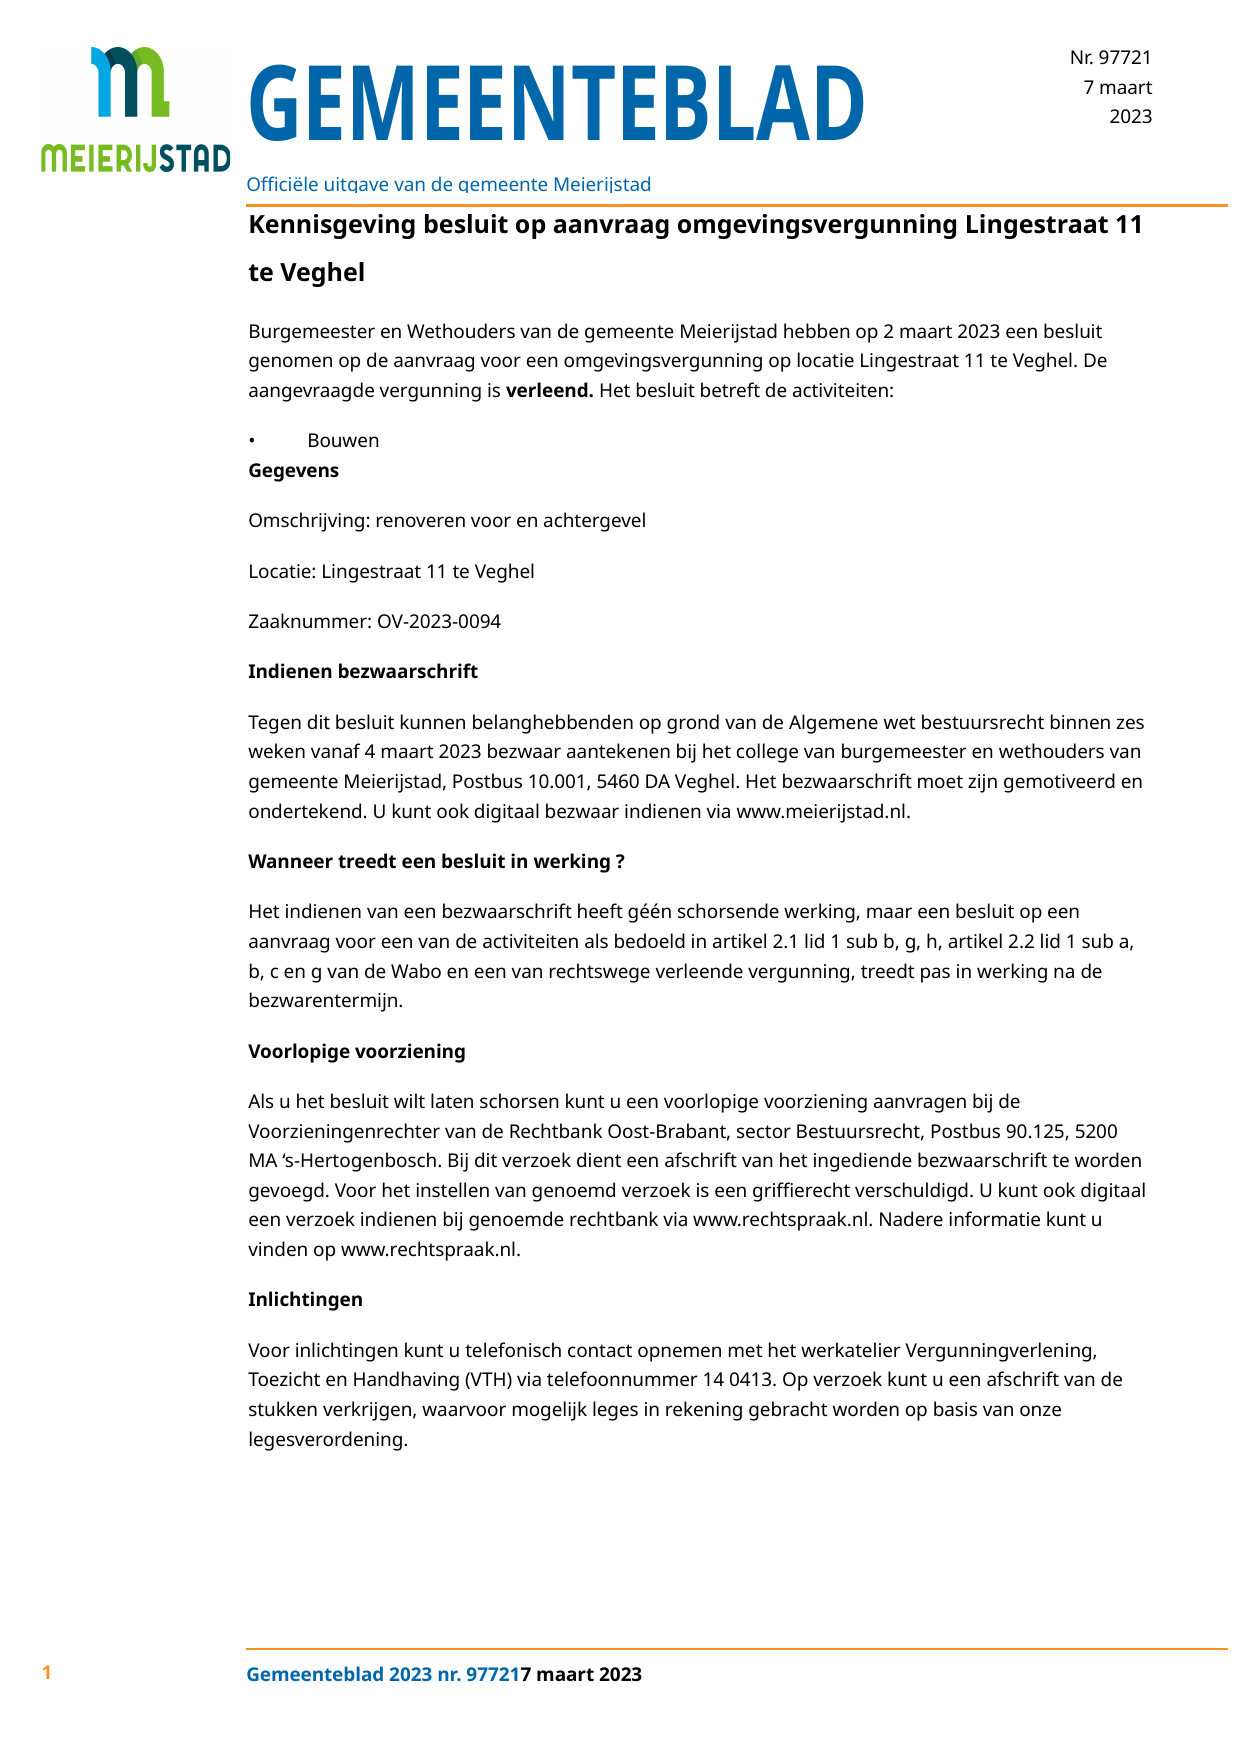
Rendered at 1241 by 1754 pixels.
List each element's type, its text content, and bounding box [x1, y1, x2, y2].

text Voorlopige voorziening [248, 1038, 1152, 1064]
text Het indienen van een bezwaarschrift heeft géén schorsende werking, maar een besluit op een aanvraag voor een van de activiteiten als bedoeld in artikel 2.1 lid 1 sub b, g, h, artikel 2.2 lid 1 sub a, b, c en g van de Wabo en een van rechtswege verleende vergunning, treedt pas in werking na de bezwarentermijn. [248, 899, 1152, 1013]
list Bouwen [248, 427, 1152, 453]
text Kennisgeving besluit op aanvraag omgevingsvergunning Lingestraat 11 te Veghel [248, 207, 1152, 288]
text Voor inlichtingen kunt u telefonisch contact opnemen met het werkatelier Vergunningverlening, Toezicht en Handhaving (VTH) via telefoonnummer 14 0413. Op verzoek kunt u een afschrift van de stukken verkrijgen, waarvoor mogelijk leges in rekening gebracht worden op basis van onze legesverordening. [248, 1337, 1152, 1452]
text Gegevens [248, 457, 1152, 483]
text Burgemeester en Wethouders van de gemeente Meierijstad hebben op 2 maart 2023 een besluit genomen op de aanvraag voor een omgevingsvergunning op locatie Lingestraat 11 te Veghel. De aangevraagde vergunning is verleend. Het besluit betreft de activiteiten: [248, 318, 1152, 403]
text Inlichtingen [248, 1287, 1152, 1312]
text Zaaknummer: OV-2023-0094 [248, 608, 1152, 634]
text Als u het besluit wilt laten schorsen kunt u een voorlopige voorziening aanvragen bij de Voorzieningenrechter van de Rechtbank Oost-Brabant, sector Bestuursrecht, Postbus 90.125, 5200 MA ‘s-Hertogenbosch. Bij dit verzoek dient een afschrift van het ingediende bezwaarschrift te worden gevoegd. Voor het instellen van genoemd verzoek is een griffierecht verschuldigd. U kunt ook digitaal een verzoek indienen bij genoemde rechtbank via www.rechtspraak.nl. Nadere informatie kunt u vinden op www.rechtspraak.nl. [248, 1088, 1152, 1262]
text Omschrijving: renoveren voor en achtergevel [248, 507, 1152, 533]
text Locatie: Lingestraat 11 te Veghel [248, 558, 1152, 584]
text Tegen dit besluit kunnen belanghebbenden op grond van de Algemene wet bestuursrecht binnen zes weken vanaf 4 maart 2023 bezwaar aantekenen bij het college van burgemeester en wethouders van gemeente Meierijstad, Postbus 10.001, 5460 DA Veghel. Het bezwaarschrift moet zijn gemotiveerd en ondertekend. U kunt ook digitaal bezwaar indienen via www.meierijstad.nl. [248, 709, 1152, 824]
picture [41, 47, 231, 172]
text Indienen bezwaarschrift [248, 659, 1152, 684]
text Wanneer treedt een besluit in werking ? [248, 848, 1152, 874]
